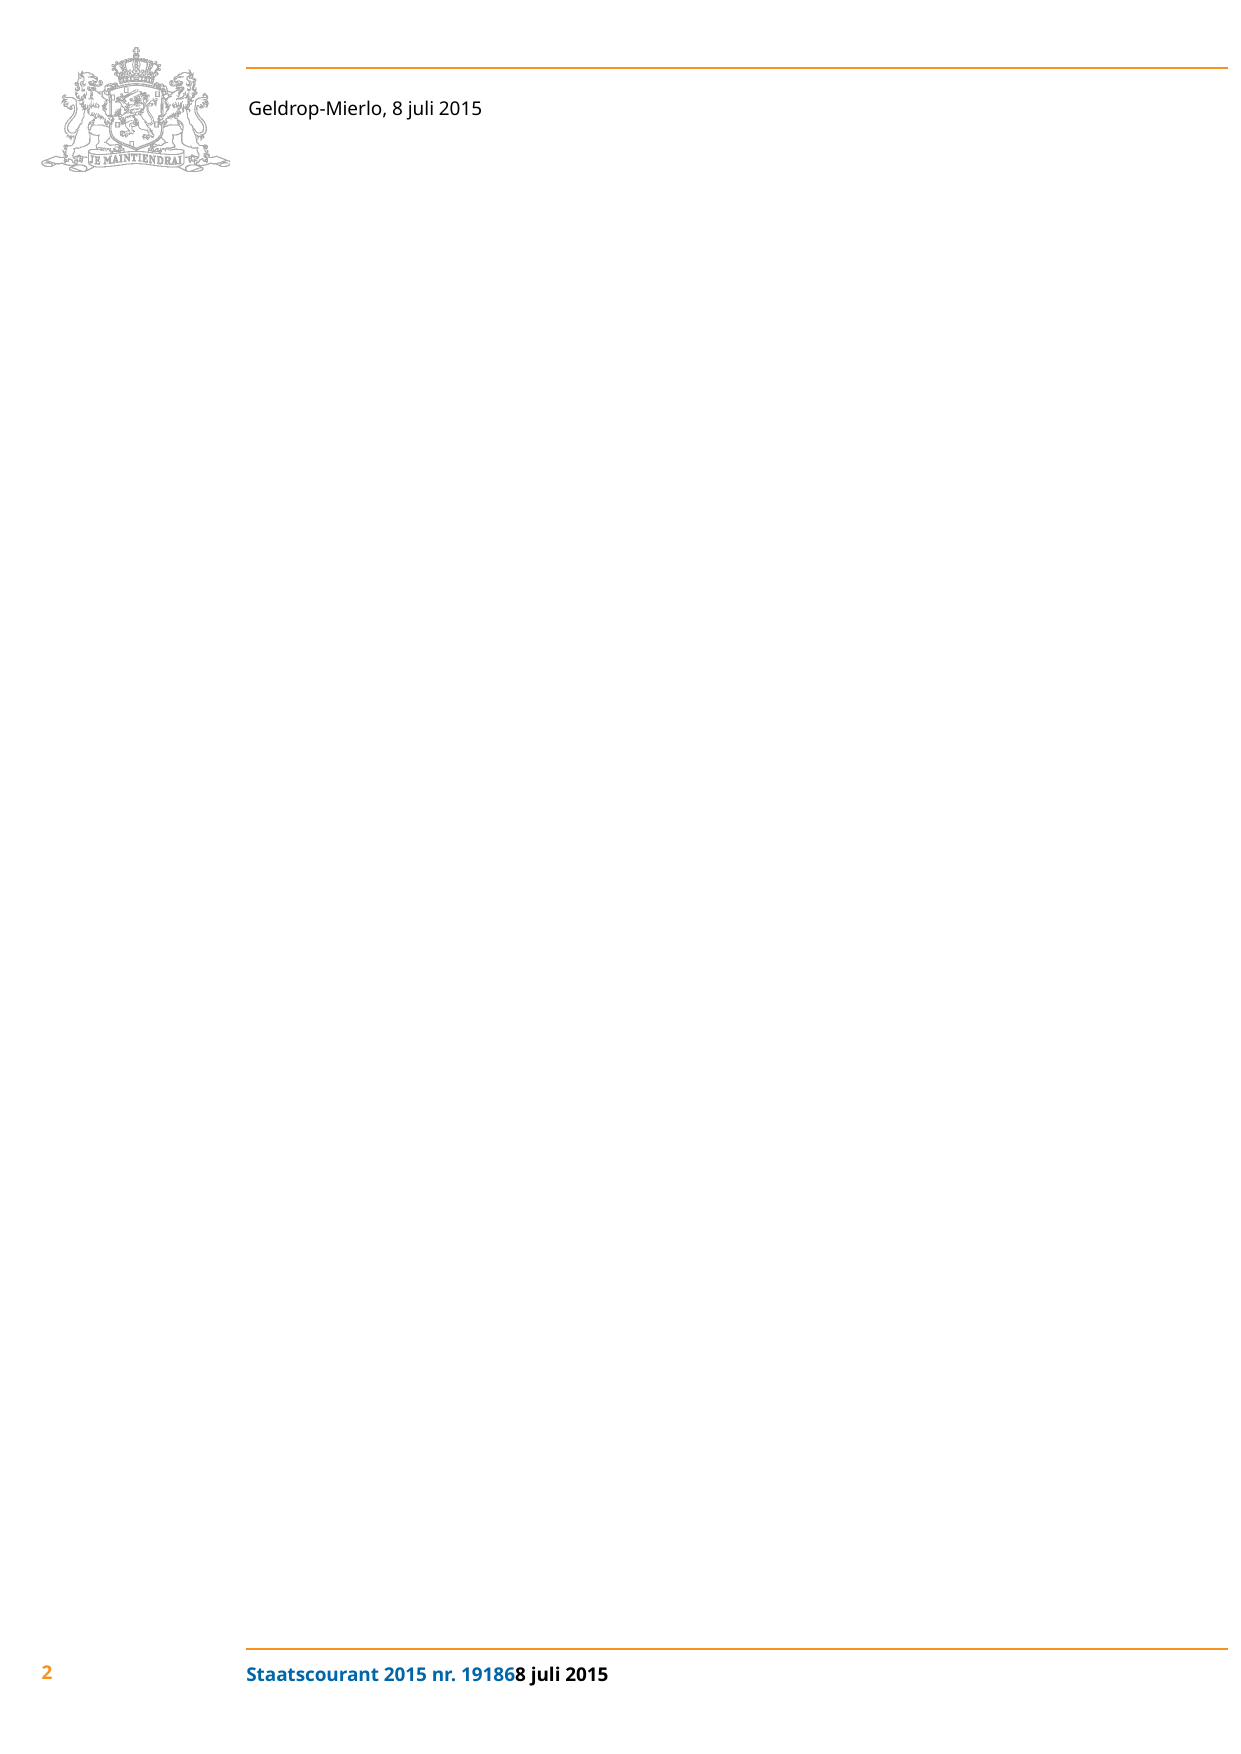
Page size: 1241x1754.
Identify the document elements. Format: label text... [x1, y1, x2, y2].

text Geldrop-Mierlo, 8 juli 2015 [248, 95, 1152, 121]
picture [41, 47, 231, 172]
